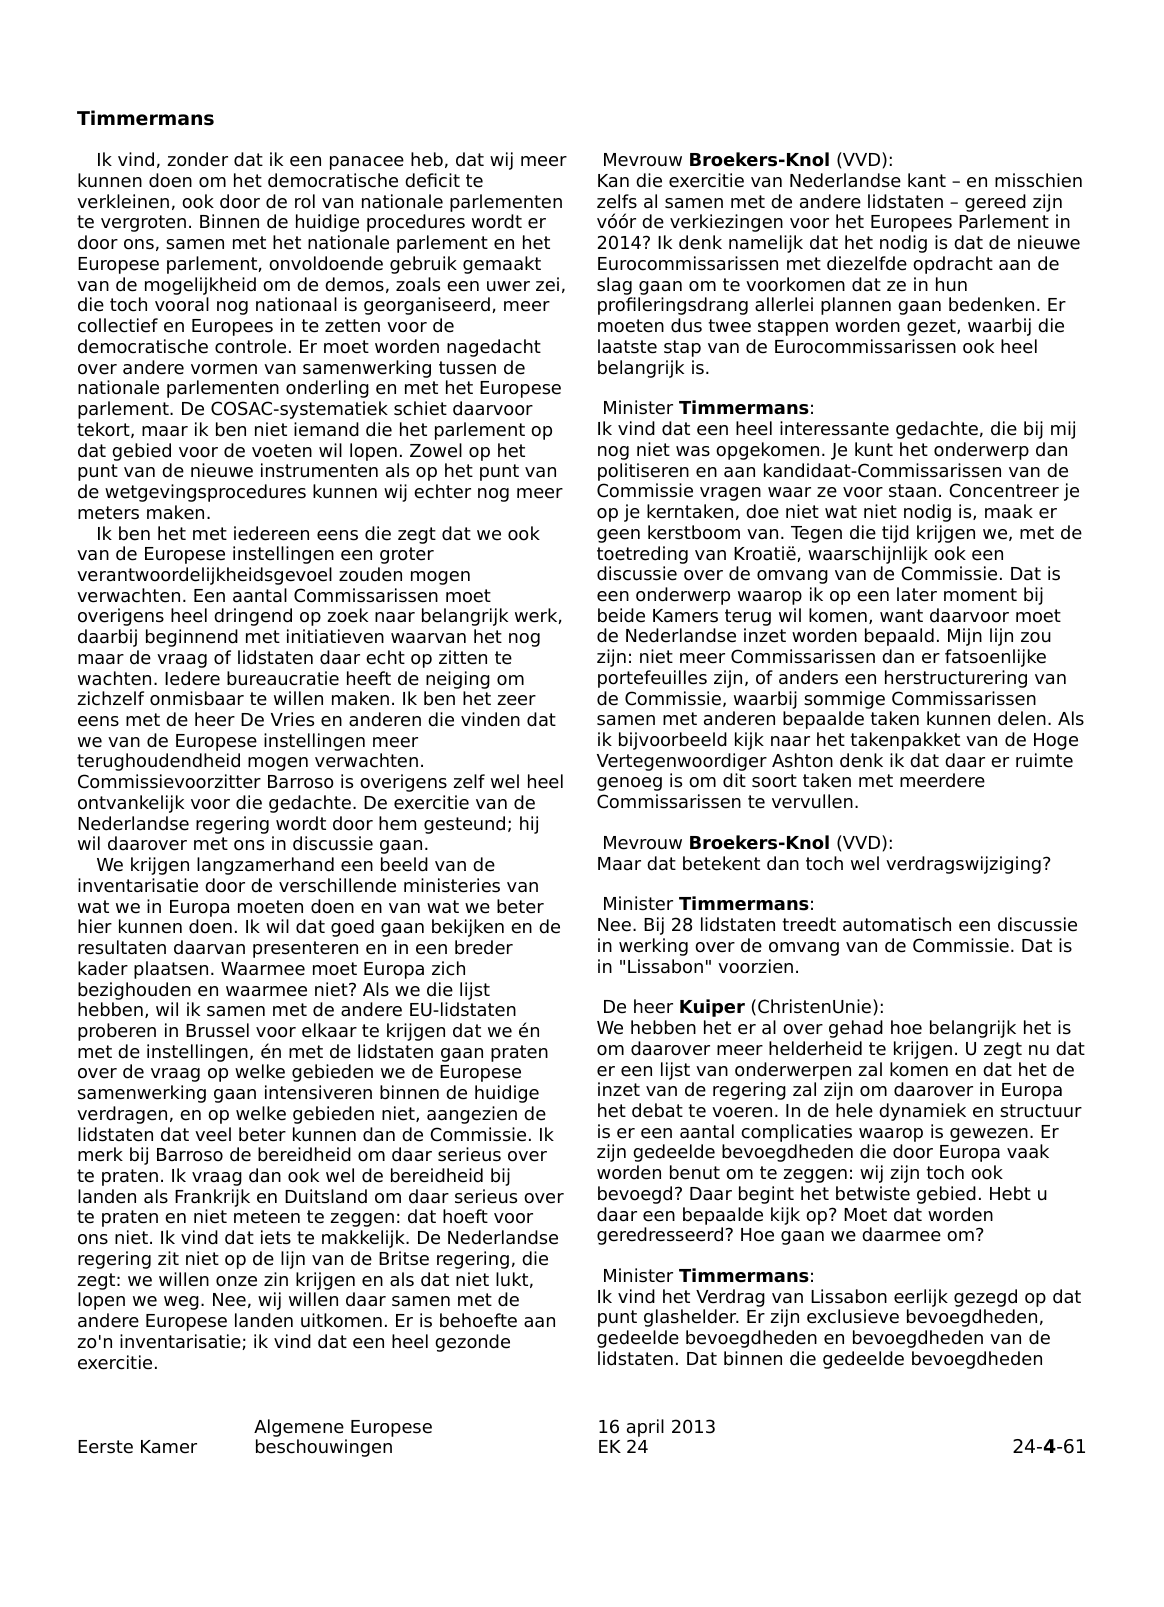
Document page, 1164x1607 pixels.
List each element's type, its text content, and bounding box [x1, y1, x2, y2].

text Ik vind dat een heel interessante gedachte, die bij mij nog niet was opgekomen. Je kunt het onderwerp dan politiseren en aan kandidaat-Commissarissen van de Commissie vragen waar ze voor staan. Concentreer je op je kerntaken, doe niet wat niet nodig is, maak er geen kerstboom van. Tegen die tijd krijgen we, met de toetreding van Kroatië, waarschijnlijk ook een discussie over de omvang van de Commissie. Dat is een onderwerp waarop ik op een later moment bij beide Kamers terug wil komen, want daarvoor moet de Nederlandse inzet worden bepaald. Mijn lijn zou zijn: niet meer Commissarissen dan er fatsoenlijke portefeuilles zijn, of anders een herstructurering van de Commissie, waarbij sommige Commissarissen samen met anderen bepaalde taken kunnen delen. Als ik bijvoorbeeld kijk naar het takenpakket van de Hoge Vertegenwoordiger Ashton denk ik dat daar er ruimte genoeg is om dit soort taken met meerdere Commissarissen te vervullen. [596, 419, 1087, 813]
text Ik vind, zonder dat ik een panacee heb, dat wij meer kunnen doen om het democratische deficit te verkleinen, ook door de rol van nationale parlementen te vergroten. Binnen de huidige procedures wordt er door ons, samen met het nationale parlement en het Europese parlement, onvoldoende gebruik gemaakt van de mogelijkheid om de demos, zoals een uwer zei, die toch vooral nog nationaal is georganiseerd, meer collectief en Europees in te zetten voor de democratische controle. Er moet worden nagedacht over andere vormen van samenwerking tussen de nationale parlementen onderling en met het Europese parlement. De COSAC-systematiek schiet daarvoor tekort, maar ik ben niet iemand die het parlement op dat gebied voor de voeten wil lopen. Zowel op het punt van de nieuwe instrumenten als op het punt van de wetgevingsprocedures kunnen wij echter nog meer meters maken. [77, 150, 567, 523]
text We hebben het er al over gehad hoe belangrijk het is om daarover meer helderheid te krijgen. U zegt nu dat er een lijst van onderwerpen zal komen en dat het de inzet van de regering zal zijn om daarover in Europa het debat te voeren. In de hele dynamiek en structuur is er een aantal complicaties waarop is gewezen. Er zijn gedeelde bevoegdheden die door Europa vaak worden benut om te zeggen: wij zijn toch ook bevoegd? Daar begint het betwiste gebied. Hebt u daar een bepaalde kijk op? Moet dat worden geredresseerd? Hoe gaan we daarmee om? [596, 1018, 1087, 1246]
text Ik ben het met iedereen eens die zegt dat we ook van de Europese instellingen een groter verantwoordelijkheidsgevoel zouden mogen verwachten. Een aantal Commissarissen moet overigens heel dringend op zoek naar belangrijk werk, daarbij beginnend met initiatieven waarvan het nog maar de vraag of lidstaten daar echt op zitten te wachten. Iedere bureaucratie heeft de neiging om zichzelf onmisbaar te willen maken. Ik ben het zeer eens met de heer De Vries en anderen die vinden dat we van de Europese instellingen meer terughoudendheid mogen verwachten. Commissievoorzitter Barroso is overigens zelf wel heel ontvankelijk voor die gedachte. De exercitie van de Nederlandse regering wordt door hem gesteund; hij wil daarover met ons in discussie gaan. [77, 523, 567, 855]
text Nee. Bij 28 lidstaten treedt automatisch een discussie in werking over de omvang van de Commissie. Dat is in "Lissabon" voorzien. [596, 915, 1087, 977]
text Mevrouw Broekers-Knol (VVD): [596, 833, 1087, 853]
text Minister Timmermans: [596, 398, 1087, 419]
text Minister Timmermans: [596, 1266, 1087, 1287]
text Maar dat betekent dan toch wel verdragswijziging? [596, 853, 1087, 874]
text De heer Kuiper (ChristenUnie): [596, 997, 1087, 1018]
text We krijgen langzamerhand een beeld van de inventarisatie door de verschillende ministeries van wat we in Europa moeten doen en van wat we beter hier kunnen doen. Ik wil dat goed gaan bekijken en de resultaten daarvan presenteren en in een breder kader plaatsen. Waarmee moet Europa zich bezighouden en waarmee niet? Als we die lijst hebben, wil ik samen met de andere EU-lidstaten proberen in Brussel voor elkaar te krijgen dat we én met de instellingen, én met de lidstaten gaan praten over de vraag op welke gebieden we de Europese samenwerking gaan intensiveren binnen de huidige verdragen, en op welke gebieden niet, aangezien de lidstaten dat veel beter kunnen dan de Commissie. Ik merk bij Barroso de bereidheid om daar serieus over te praten. Ik vraag dan ook wel de bereidheid bij landen als Frankrijk en Duitsland om daar serieus over te praten en niet meteen te zeggen: dat hoeft voor ons niet. Ik vind dat iets te makkelijk. De Nederlandse regering zit niet op de lijn van de Britse regering, die zegt: we willen onze zin krijgen en als dat niet lukt, lopen we weg. Nee, wij willen daar samen met de andere Europese landen uitkomen. Er is behoefte aan zo'n inventarisatie; ik vind dat een heel gezonde exercitie. [77, 855, 567, 1373]
text Mevrouw Broekers-Knol (VVD): [596, 150, 1087, 171]
text Minister Timmermans: [596, 894, 1087, 915]
text Kan die exercitie van Nederlandse kant – en misschien zelfs al samen met de andere lidstaten – gereed zijn vóór de verkiezingen voor het Europees Parlement in 2014? Ik denk namelijk dat het nodig is dat de nieuwe Eurocommissarissen met diezelfde opdracht aan de slag gaan om te voorkomen dat ze in hun profileringsdrang allerlei plannen gaan bedenken. Er moeten dus twee stappen worden gezet, waarbij die laatste stap van de Eurocommissarissen ook heel belangrijk is. [596, 171, 1087, 378]
text Ik vind het Verdrag van Lissabon eerlijk gezegd op dat punt glashelder. Er zijn exclusieve bevoegdheden, gedeelde bevoegdheden en bevoegdheden van de lidstaten. Dat binnen die gedeelde bevoegdheden [596, 1287, 1087, 1369]
